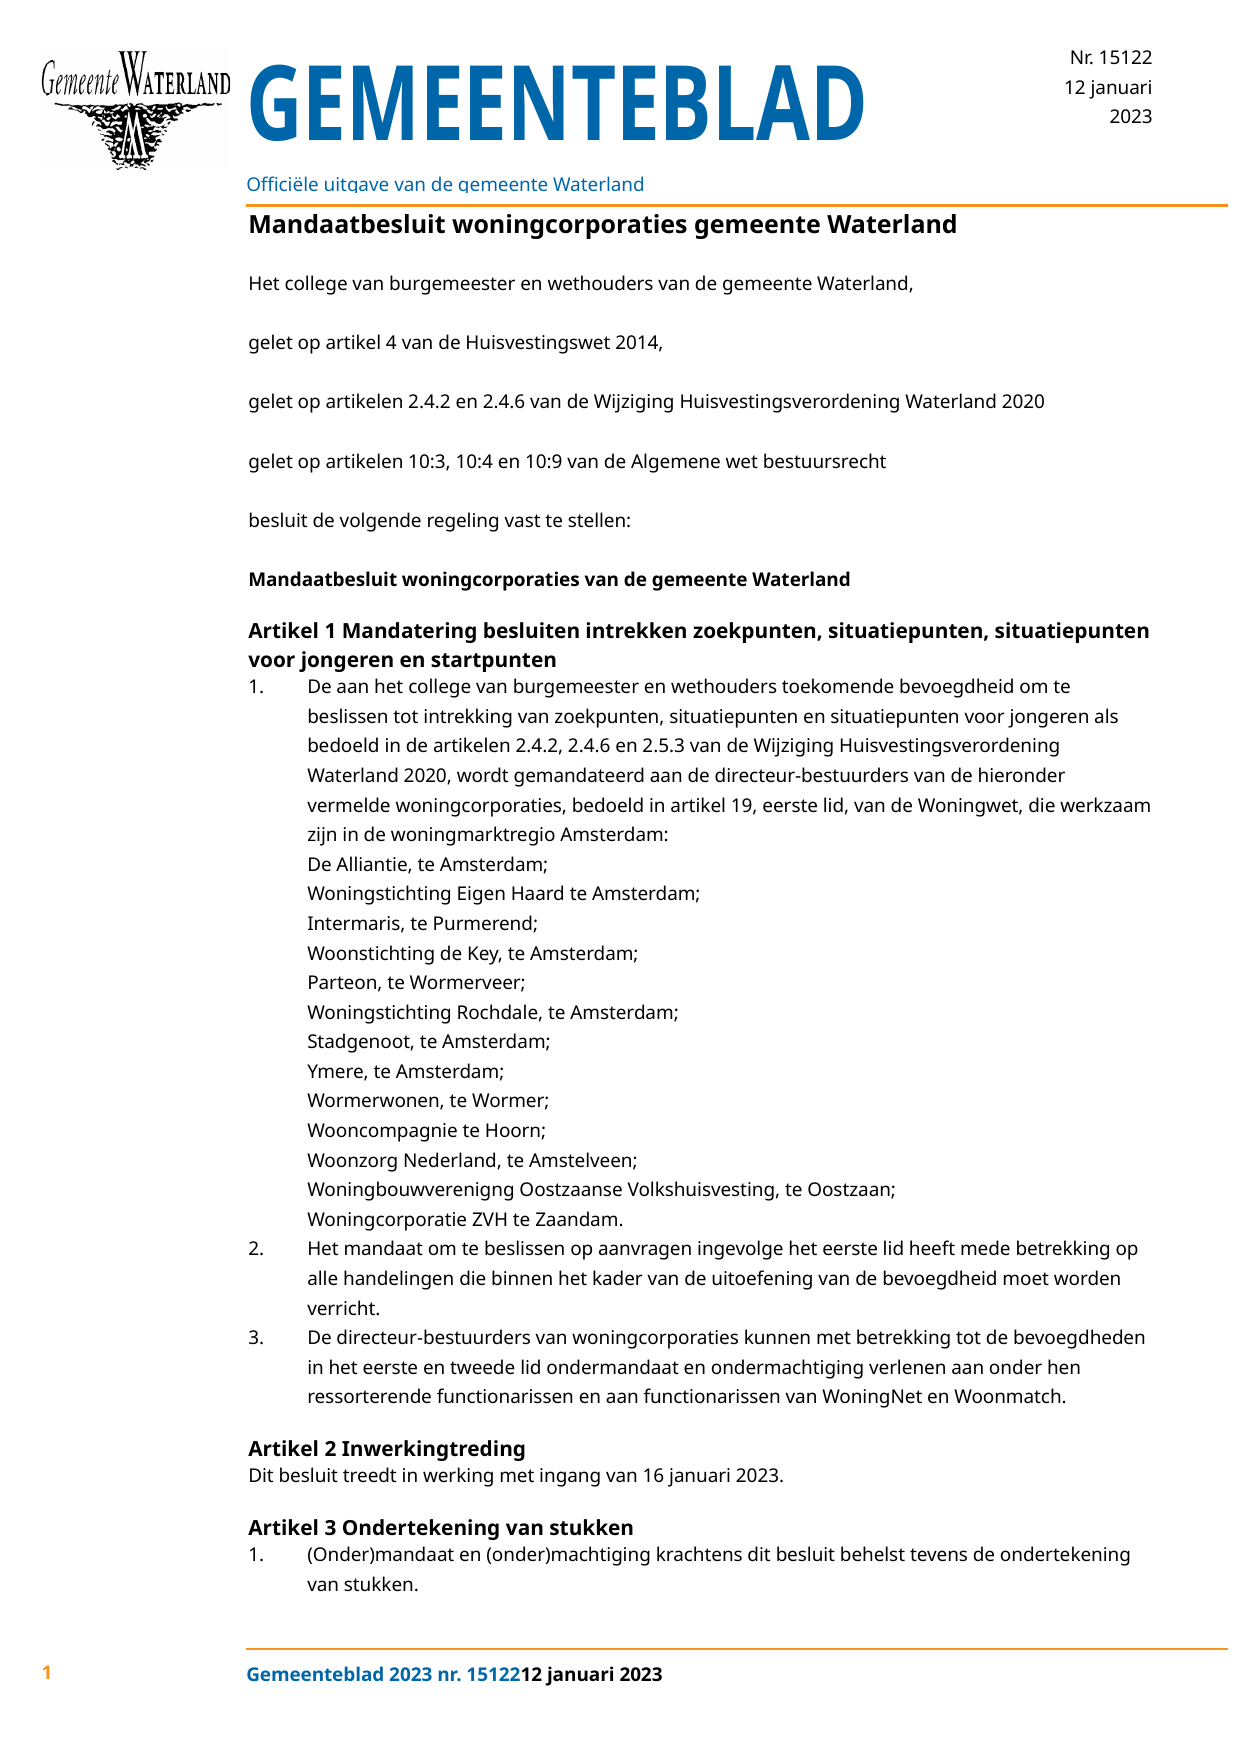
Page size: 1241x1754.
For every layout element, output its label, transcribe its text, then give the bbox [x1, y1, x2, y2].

list Woningstichting Rochdale, te Amsterdam; [248, 999, 1152, 1024]
text Artikel 3 Ondertekening van stukken [248, 1513, 1152, 1541]
list Woningcorporatie ZVH te Zaandam. [248, 1206, 1152, 1232]
text Dit besluit treedt in werking met ingang van 16 januari 2023. [248, 1462, 1152, 1488]
list Woningstichting Eigen Haard te Amsterdam; [248, 881, 1152, 906]
text Mandaatbesluit woningcorporaties van de gemeente Waterland [248, 566, 1152, 592]
text gelet op artikelen 10:3, 10:4 en 10:9 van de Algemene wet bestuursrecht [248, 448, 1152, 473]
text gelet op artikel 4 van de Huisvestingswet 2014, [248, 329, 1152, 355]
text gelet op artikelen 2.4.2 en 2.4.6 van de Wijziging Huisvestingsverordening Waterland 2020 [248, 389, 1152, 414]
text Artikel 2 Inwerkingtreding [248, 1434, 1152, 1462]
list Woningbouwverenigng Oostzaanse Volkshuisvesting, te Oostzaan; [248, 1176, 1152, 1202]
list De directeur-bestuurders van woningcorporaties kunnen met betrekking tot de bevoegdheden in het eerste en tweede lid ondermandaat en ondermachtiging verlenen aan onder hen ressorterende functionarissen en aan functionarissen van WoningNet en Woonmatch. [248, 1324, 1152, 1409]
list Wooncompagnie te Hoorn; [248, 1117, 1152, 1143]
text Mandaatbesluit woningcorporaties gemeente Waterland [248, 207, 1152, 241]
list (Onder)mandaat en (onder)machtiging krachtens dit besluit behelst tevens de ondertekening van stukken. [248, 1541, 1152, 1596]
list Intermaris, te Purmerend; [248, 910, 1152, 936]
text Het college van burgemeester en wethouders van de gemeente Waterland, [248, 270, 1152, 296]
list Het mandaat om te beslissen op aanvragen ingevolge het eerste lid heeft mede betrekking op alle handelingen die binnen het kader van de uitoefening van de bevoegdheid moet worden verricht. [248, 1236, 1152, 1320]
list Woonstichting de Key, te Amsterdam; [248, 940, 1152, 965]
list Wormerwonen, te Wormer; [248, 1088, 1152, 1113]
list Stadgenoot, te Amsterdam; [248, 1028, 1152, 1054]
list Ymere, te Amsterdam; [248, 1058, 1152, 1084]
picture [41, 47, 231, 172]
list Woonzorg Nederland, te Amstelveen; [248, 1147, 1152, 1172]
list De Alliantie, te Amsterdam; [248, 851, 1152, 877]
text besluit de volgende regeling vast te stellen: [248, 507, 1152, 533]
text Artikel 1 Mandatering besluiten intrekken zoekpunten, situatiepunten, situatiepunten voor jongeren en startpunten [248, 617, 1152, 673]
list Parteon, te Wormerveer; [248, 969, 1152, 995]
list De aan het college van burgemeester en wethouders toekomende bevoegdheid om te beslissen tot intrekking van zoekpunten, situatiepunten en situatiepunten voor jongeren als bedoeld in de artikelen 2.4.2, 2.4.6 en 2.5.3 van de Wijziging Huisvestingsverordening Waterland 2020, wordt gemandateerd aan de directeur-bestuurders van de hieronder vermelde woningcorporaties, bedoeld in artikel 19, eerste lid, van de Woningwet, die werkzaam zijn in de woningmarktregio Amsterdam: [248, 673, 1152, 847]
